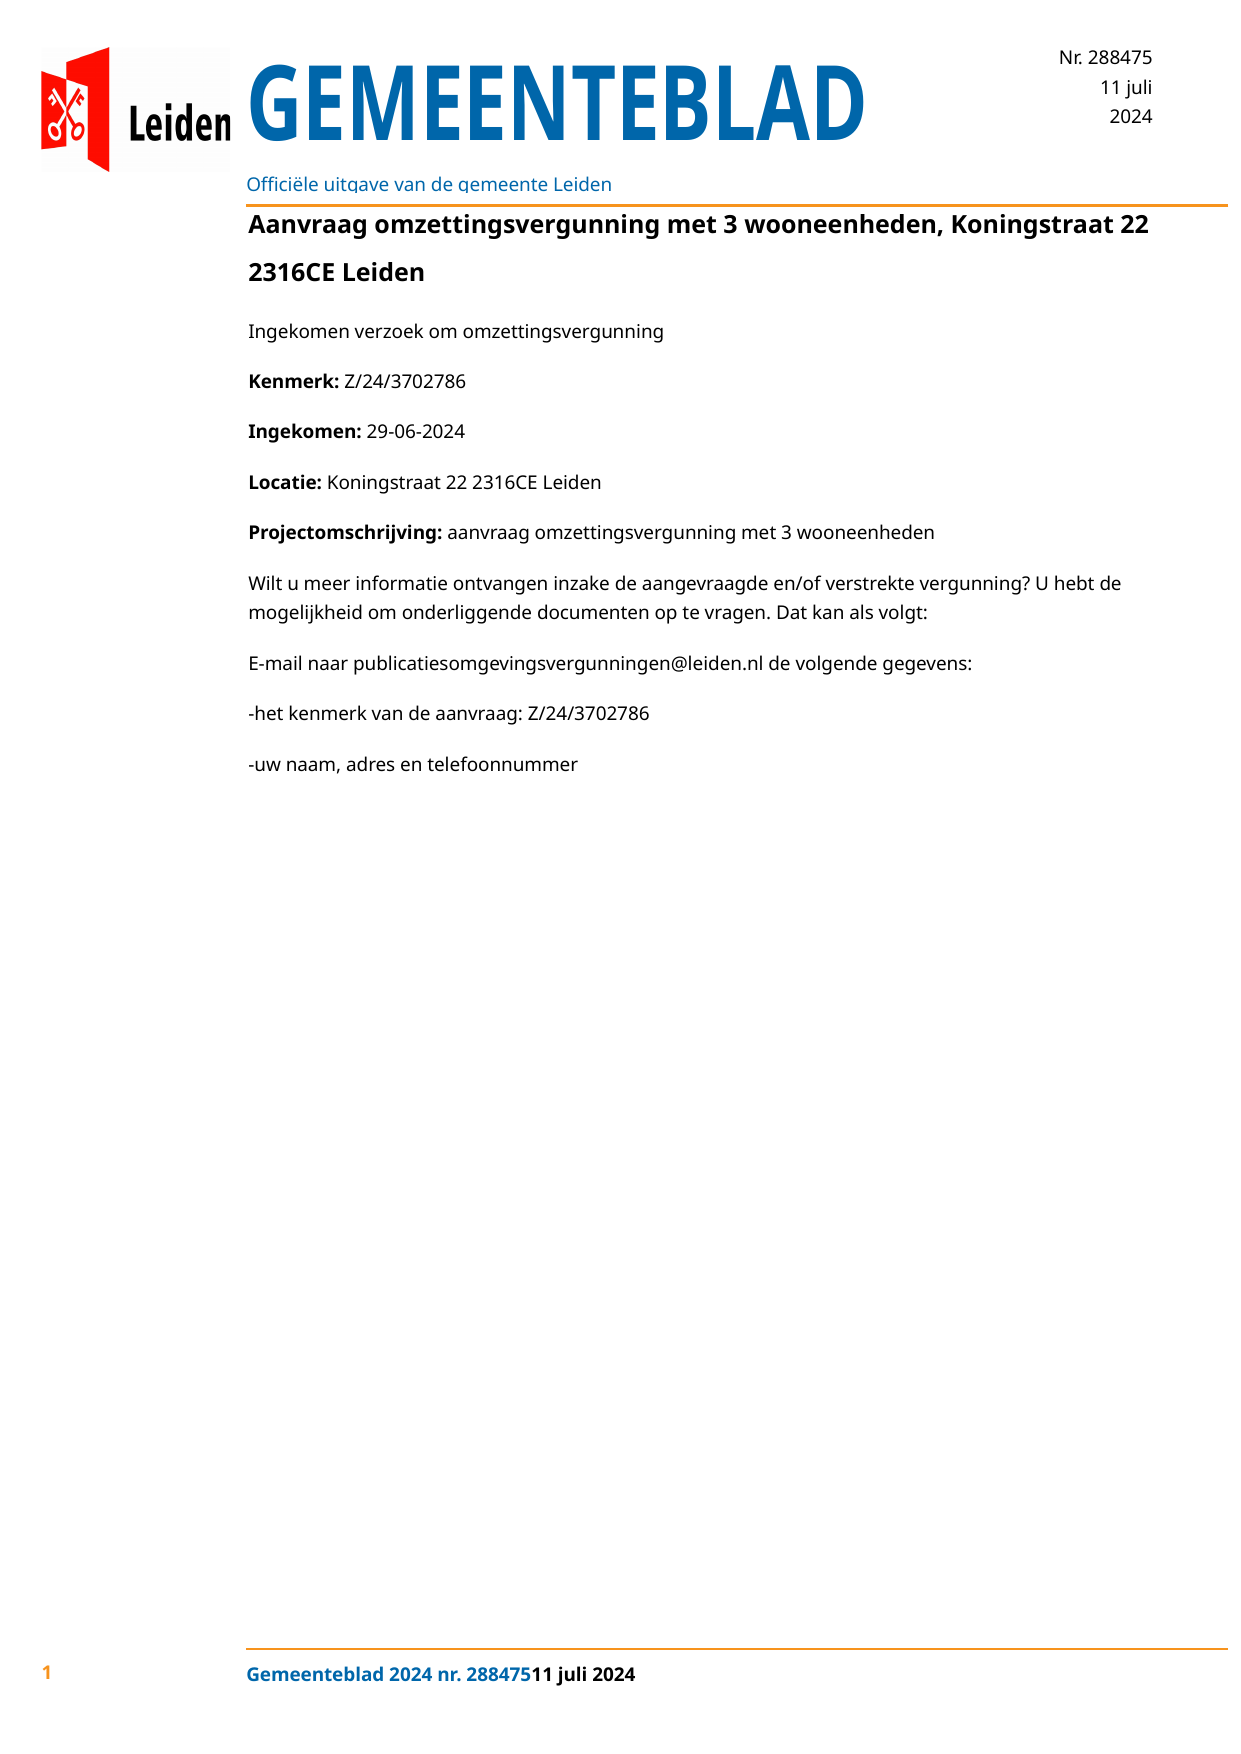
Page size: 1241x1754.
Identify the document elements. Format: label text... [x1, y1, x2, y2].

text Wilt u meer informatie ontvangen inzake de aangevraagde en/of verstrekte vergunning? U hebt de mogelijkheid om onderliggende documenten op te vragen. Dat kan als volgt: [248, 570, 1152, 625]
text E-mail naar publicatiesomgevingsvergunningen@leiden.nl de volgende gegevens: [248, 650, 1152, 676]
text Ingekomen: 29-06-2024 [248, 419, 1152, 444]
text Ingekomen verzoek om omzettingsvergunning [248, 318, 1152, 344]
text Locatie: Koningstraat 22 2316CE Leiden [248, 469, 1152, 495]
text -uw naam, adres en telefoonnummer [248, 751, 1152, 777]
text -het kenmerk van de aanvraag: Z/24/3702786 [248, 700, 1152, 726]
text Projectomschrijving: aanvraag omzettingsvergunning met 3 wooneenheden [248, 519, 1152, 545]
text Aanvraag omzettingsvergunning met 3 wooneenheden, Koningstraat 22 2316CE Leiden [248, 207, 1152, 288]
picture [41, 47, 231, 172]
text Kenmerk: Z/24/3702786 [248, 368, 1152, 394]
